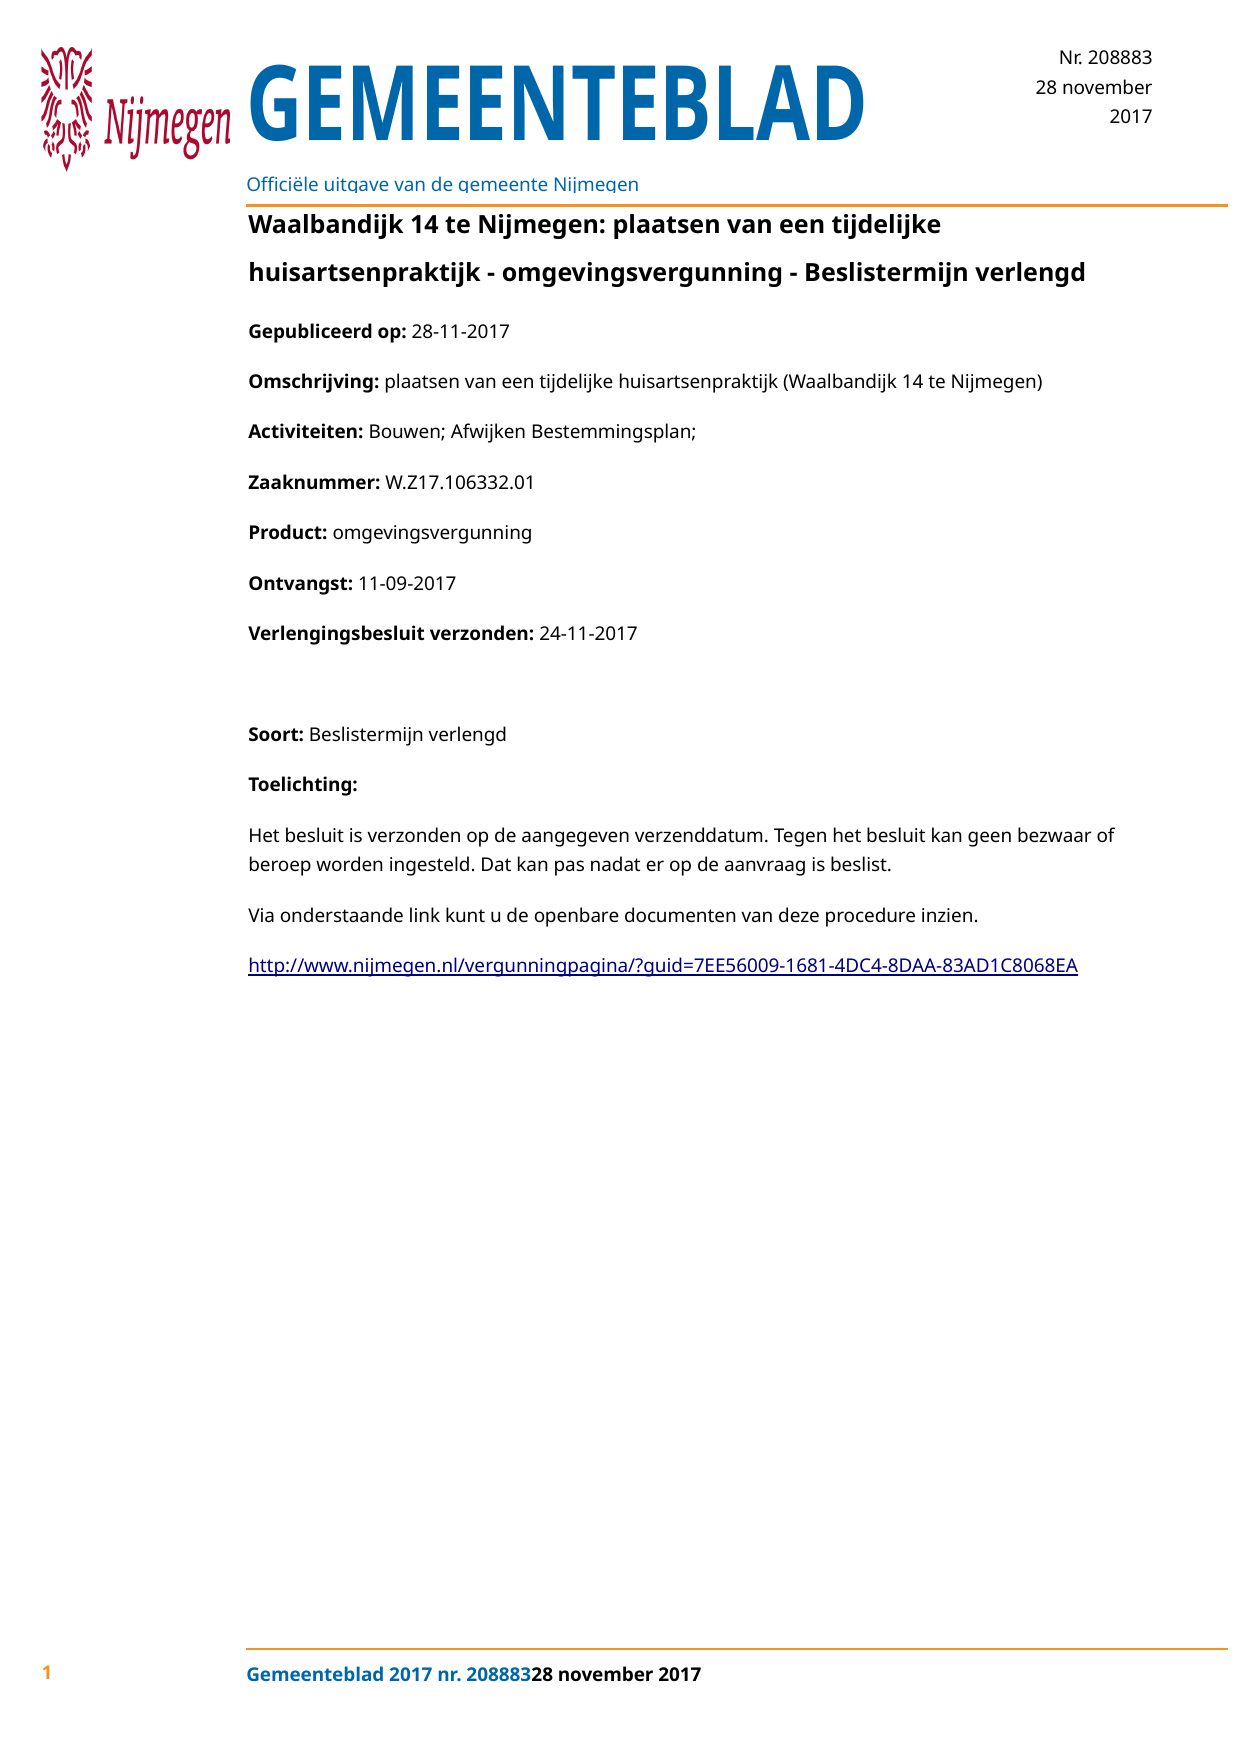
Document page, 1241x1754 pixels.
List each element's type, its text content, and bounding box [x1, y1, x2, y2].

text Product: omgevingsvergunning [248, 519, 1152, 545]
text Soort: Beslistermijn verlengd [248, 721, 1152, 747]
text Omschrijving: plaatsen van een tijdelijke huisartsenpraktijk (Waalbandijk 14 te Nijmegen) [248, 368, 1152, 394]
text Waalbandijk 14 te Nijmegen: plaatsen van een tijdelijke huisartsenpraktijk - omgevingsvergunning - Beslistermijn verlengd [248, 207, 1152, 288]
text Toelichting: [248, 772, 1152, 797]
text Verlengingsbesluit verzonden: 24-11-2017 [248, 620, 1152, 646]
text Via onderstaande link kunt u de openbare documenten van deze procedure inzien. [248, 902, 1152, 928]
text Gepubliceerd op: 28-11-2017 [248, 318, 1152, 344]
picture [41, 47, 231, 172]
text Zaaknummer: W.Z17.106332.01 [248, 469, 1152, 495]
text Activiteiten: Bouwen; Afwijken Bestemmingsplan; [248, 419, 1152, 444]
text Het besluit is verzonden op de aangegeven verzenddatum. Tegen het besluit kan geen bezwaar of beroep worden ingesteld. Dat kan pas nadat er op de aanvraag is beslist. [248, 822, 1152, 877]
text Ontvangst: 11-09-2017 [248, 570, 1152, 596]
text http://www.nijmegen.nl/vergunningpagina/?guid=7EE56009-1681-4DC4-8DAA-83AD1C8068EA [248, 952, 1152, 978]
